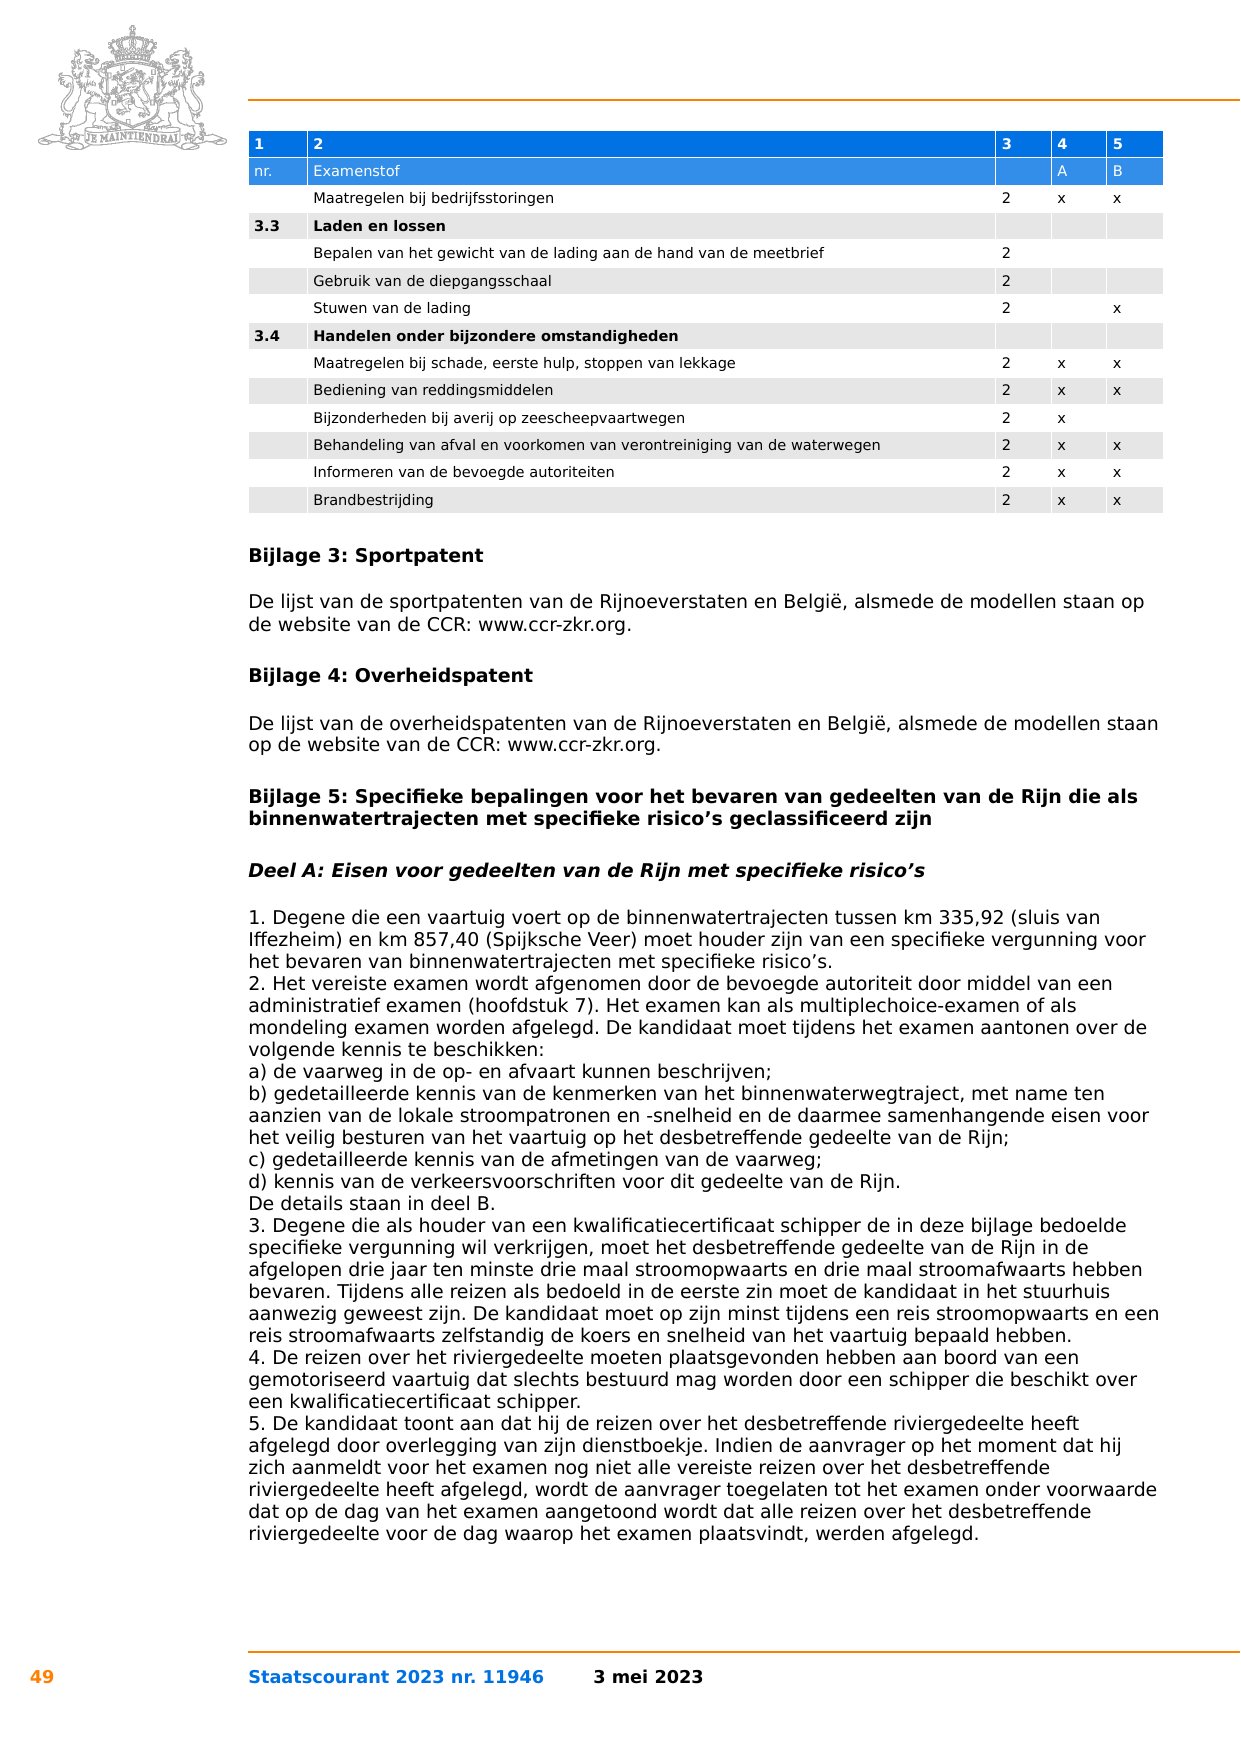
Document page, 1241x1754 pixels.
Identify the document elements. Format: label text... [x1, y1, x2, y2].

table_cell [1107, 213, 1163, 239]
text De details staan in deel B. [248, 1193, 1163, 1215]
table_cell [1052, 323, 1106, 349]
table_cell [249, 350, 307, 376]
table_cell Bediening van reddingsmiddelen [308, 378, 995, 404]
text 4. De reizen over het riviergedeelte moeten plaatsgevonden hebben aan boord van een gemotoriseerd vaartuig dat slechts bestuurd mag worden door een schipper die beschikt over een kwalificatiecertificaat schipper. [248, 1347, 1163, 1413]
subtitle Bijlage 5: Specifieke bepalingen voor het bevaren van gedeelten van de Rijn die als binnenwatertrajecten met specifieke risico’s geclassificeerd zijn [248, 786, 1163, 830]
text d) kennis van de verkeersvoorschriften voor dit gedeelte van de Rijn. [248, 1171, 1163, 1193]
text a) de vaarweg in de op- en afvaart kunnen beschrijven; [248, 1061, 1163, 1083]
table_cell x [1052, 405, 1106, 431]
table_cell Stuwen van de lading [308, 295, 995, 322]
table_cell Examenstof [308, 158, 995, 185]
table_cell Bijzonderheden bij averij op zeescheepvaartwegen [308, 405, 995, 431]
table_cell [996, 323, 1051, 349]
table_cell 2 [996, 405, 1051, 431]
table_cell Maatregelen bij bedrijfsstoringen [308, 186, 995, 212]
table_cell x [1107, 432, 1163, 459]
subtitle Bijlage 4: Overheidspatent [248, 665, 1163, 687]
text c) gedetailleerde kennis van de afmetingen van de vaarweg; [248, 1149, 1163, 1171]
table_cell [996, 158, 1051, 185]
table_cell Handelen onder bijzondere omstandigheden [308, 323, 995, 349]
table_cell Informeren van de bevoegde autoriteiten [308, 460, 995, 486]
table_cell 2 [996, 432, 1051, 459]
table_cell x [1052, 186, 1106, 212]
table_cell A [1052, 158, 1106, 185]
table_header 4 [1052, 131, 1106, 157]
table_cell [1107, 405, 1163, 431]
table_cell 3.4 [249, 323, 307, 349]
table_cell x [1052, 378, 1106, 404]
text 2. Het vereiste examen wordt afgenomen door de bevoegde autoriteit door middel van een administratief examen (hoofdstuk 7). Het examen kan als multiplechoice-examen of als mondeling examen worden afgelegd. De kandidaat moet tijdens het examen aantonen over de volgende kennis te beschikken: [248, 973, 1163, 1061]
table_cell x [1107, 186, 1163, 212]
table_cell Gebruik van de diepgangsschaal [308, 268, 995, 294]
table_cell x [1107, 350, 1163, 376]
table_cell nr. [249, 158, 307, 185]
table_cell 2 [996, 487, 1051, 513]
table_cell x [1052, 487, 1106, 513]
table_cell [249, 268, 307, 294]
table_header 5 [1107, 131, 1163, 157]
table_cell [249, 295, 307, 322]
table_cell Behandeling van afval en voorkomen van verontreiniging van de waterwegen [308, 432, 995, 459]
table_cell x [1107, 487, 1163, 513]
table_cell [1052, 268, 1106, 294]
table_cell x [1107, 460, 1163, 486]
table_cell [249, 186, 307, 212]
table_header 2 [308, 131, 995, 157]
table_cell 2 [996, 295, 1051, 322]
text De lijst van de overheidspatenten van de Rijnoeverstaten en België, alsmede de modellen staan op de website van de CCR: www.ccr-zkr.org. [248, 712, 1163, 756]
table_cell 2 [996, 268, 1051, 294]
table_cell [249, 487, 307, 513]
picture [38, 25, 227, 150]
table_cell [1052, 295, 1106, 322]
table_cell [249, 432, 307, 459]
table_cell [249, 405, 307, 431]
table_cell 3.3 [249, 213, 307, 239]
table_header 3 [996, 131, 1051, 157]
table_cell Brandbestrijding [308, 487, 995, 513]
table_cell Maatregelen bij schade, eerste hulp, stoppen van lekkage [308, 350, 995, 376]
table_cell 2 [996, 241, 1051, 267]
table_cell x [1052, 350, 1106, 376]
subtitle Bijlage 3: Sportpatent [248, 544, 1163, 566]
table_cell x [1052, 432, 1106, 459]
table_cell [1107, 241, 1163, 267]
text b) gedetailleerde kennis van de kenmerken van het binnenwaterwegtraject, met name ten aanzien van de lokale stroompatronen en -snelheid en de daarmee samenhangende eisen voor het veilig besturen van het vaartuig op het desbetreffende gedeelte van de Rijn; [248, 1083, 1163, 1149]
text 1. Degene die een vaartuig voert op de binnenwatertrajecten tussen km 335,92 (sluis van Iffezheim) en km 857,40 (Spijksche Veer) moet houder zijn van een specifieke vergunning voor het bevaren van binnenwatertrajecten met specifieke risico’s. [248, 907, 1163, 973]
table_cell [1107, 323, 1163, 349]
table_cell 2 [996, 350, 1051, 376]
table_cell B [1107, 158, 1163, 185]
table_cell Bepalen van het gewicht van de lading aan de hand van de meetbrief [308, 241, 995, 267]
table_cell 2 [996, 460, 1051, 486]
table_cell [1107, 268, 1163, 294]
table_cell [249, 460, 307, 486]
table_cell [1052, 241, 1106, 267]
table_cell Laden en lossen [308, 213, 995, 239]
table_header 1 [249, 131, 307, 157]
table_cell x [1107, 295, 1163, 322]
table_cell x [1107, 378, 1163, 404]
text 5. De kandidaat toont aan dat hij de reizen over het desbetreffende riviergedeelte heeft afgelegd door overlegging van zijn dienstboekje. Indien de aanvrager op het moment dat hij zich aanmeldt voor het examen nog niet alle vereiste reizen over het desbetreffende riviergedeelte heeft afgelegd, wordt de aanvrager toegelaten tot het examen onder voorwaarde dat op de dag van het examen aangetoond wordt dat alle reizen over het desbetreffende riviergedeelte voor de dag waarop het examen plaatsvindt, werden afgelegd. [248, 1413, 1163, 1545]
table_cell [1052, 213, 1106, 239]
table_cell x [1052, 460, 1106, 486]
table_cell [249, 241, 307, 267]
table_cell [249, 378, 307, 404]
text 3. Degene die als houder van een kwalificatiecertificaat schipper de in deze bijlage bedoelde specifieke vergunning wil verkrijgen, moet het desbetreffende gedeelte van de Rijn in de afgelopen drie jaar ten minste drie maal stroomopwaarts en drie maal stroomafwaarts hebben bevaren. Tijdens alle reizen als bedoeld in de eerste zin moet de kandidaat in het stuurhuis aanwezig geweest zijn. De kandidaat moet op zijn minst tijdens een reis stroomopwaarts en een reis stroomafwaarts zelfstandig de koers en snelheid van het vaartuig bepaald hebben. [248, 1215, 1163, 1347]
subtitle Deel A: Eisen voor gedeelten van de Rijn met specifieke risico’s [248, 860, 1163, 882]
table_cell [996, 213, 1051, 239]
table_cell 2 [996, 186, 1051, 212]
table_cell 2 [996, 378, 1051, 404]
text De lijst van de sportpatenten van de Rijnoeverstaten en België, alsmede de modellen staan op de website van de CCR: www.ccr-zkr.org. [248, 591, 1163, 635]
